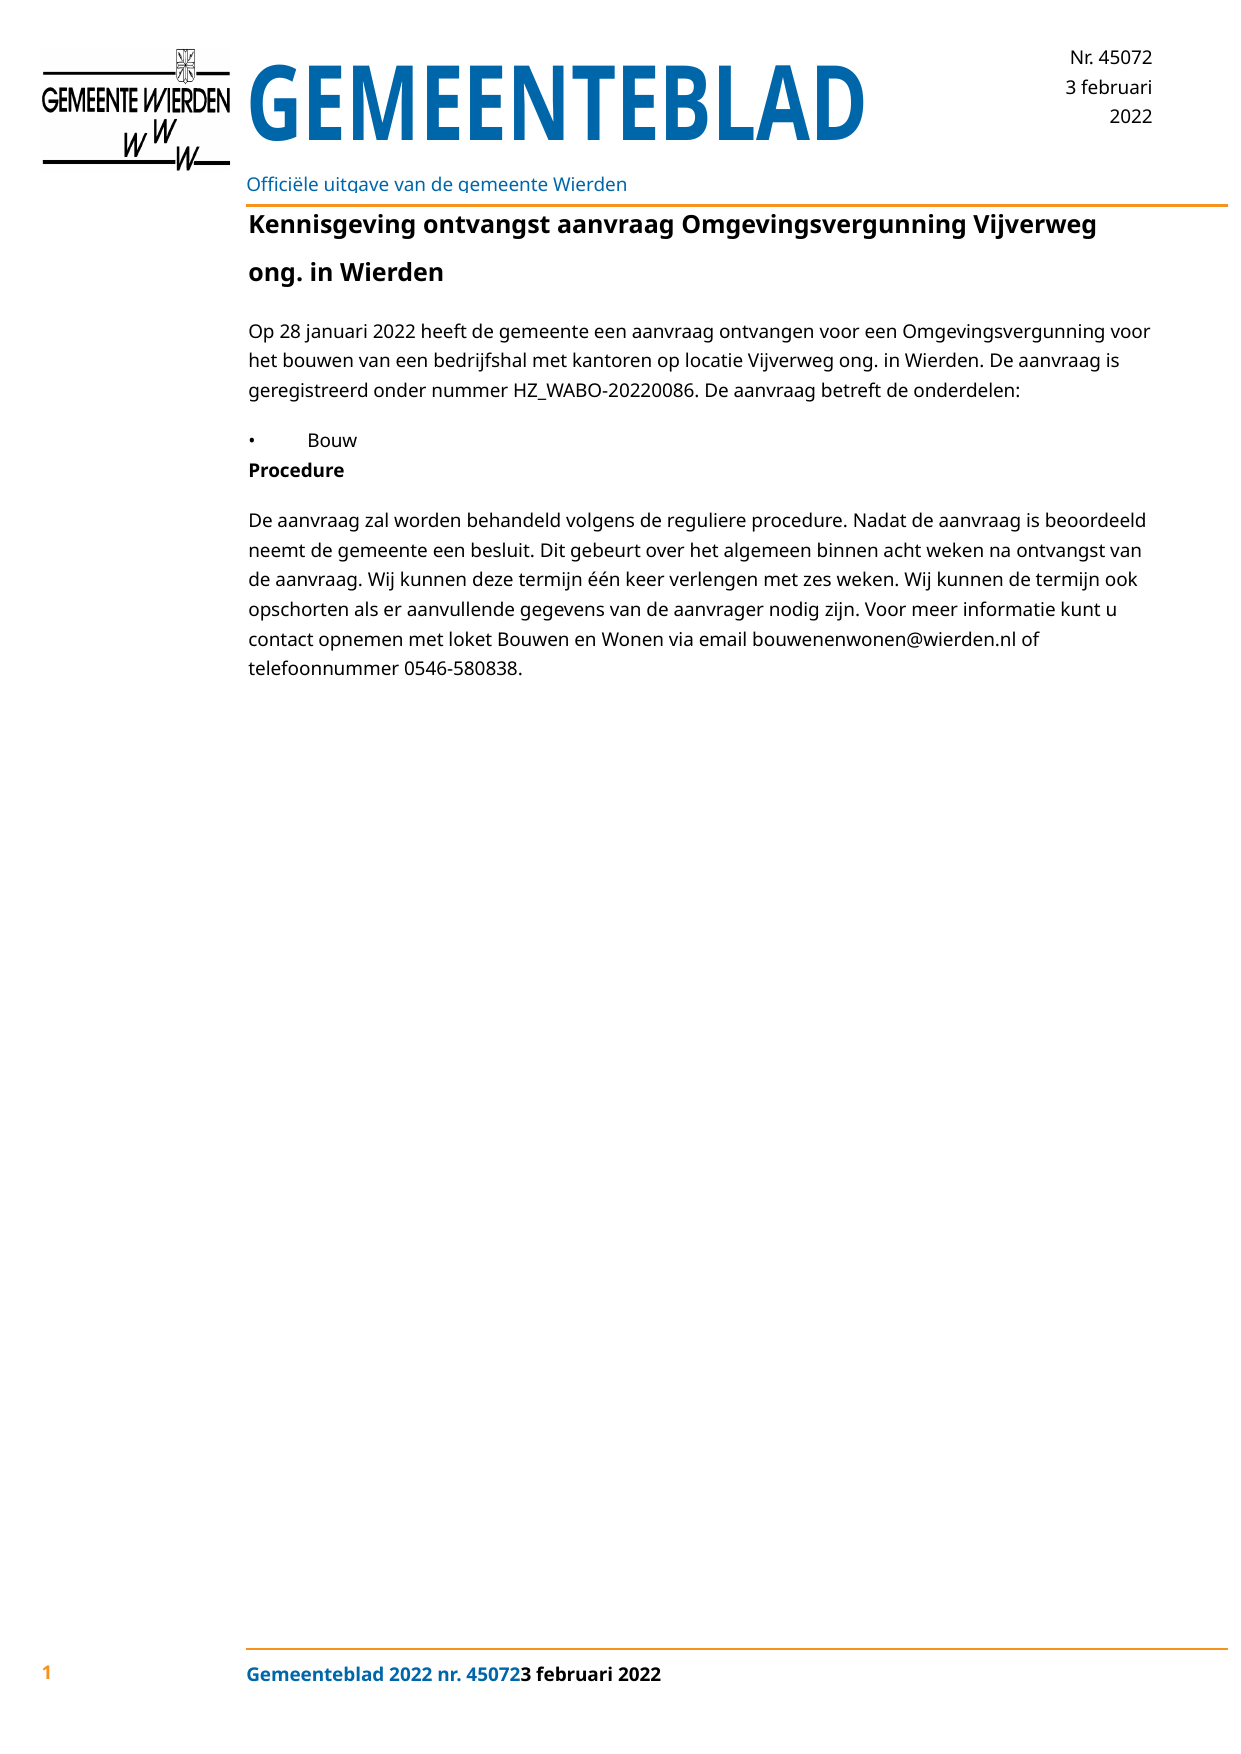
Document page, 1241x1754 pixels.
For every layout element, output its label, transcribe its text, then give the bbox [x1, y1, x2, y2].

text Procedure [248, 457, 1152, 483]
text Op 28 januari 2022 heeft de gemeente een aanvraag ontvangen voor een Omgevingsvergunning voor het bouwen van een bedrijfshal met kantoren op locatie Vijverweg ong. in Wierden. De aanvraag is geregistreerd onder nummer HZ_WABO-20220086. De aanvraag betreft de onderdelen: [248, 318, 1152, 403]
text De aanvraag zal worden behandeld volgens de reguliere procedure. Nadat de aanvraag is beoordeeld neemt de gemeente een besluit. Dit gebeurt over het algemeen binnen acht weken na ontvangst van de aanvraag. Wij kunnen deze termijn één keer verlengen met zes weken. Wij kunnen de termijn ook opschorten als er aanvullende gegevens van de aanvrager nodig zijn. Voor meer informatie kunt u contact opnemen met loket Bouwen en Wonen via email bouwenenwonen@wierden.nl of telefoonnummer 0546-580838. [248, 507, 1152, 681]
text Kennisgeving ontvangst aanvraag Omgevingsvergunning Vijverweg ong. in Wierden [248, 207, 1152, 288]
picture [41, 47, 231, 172]
list Bouw [248, 427, 1152, 453]
